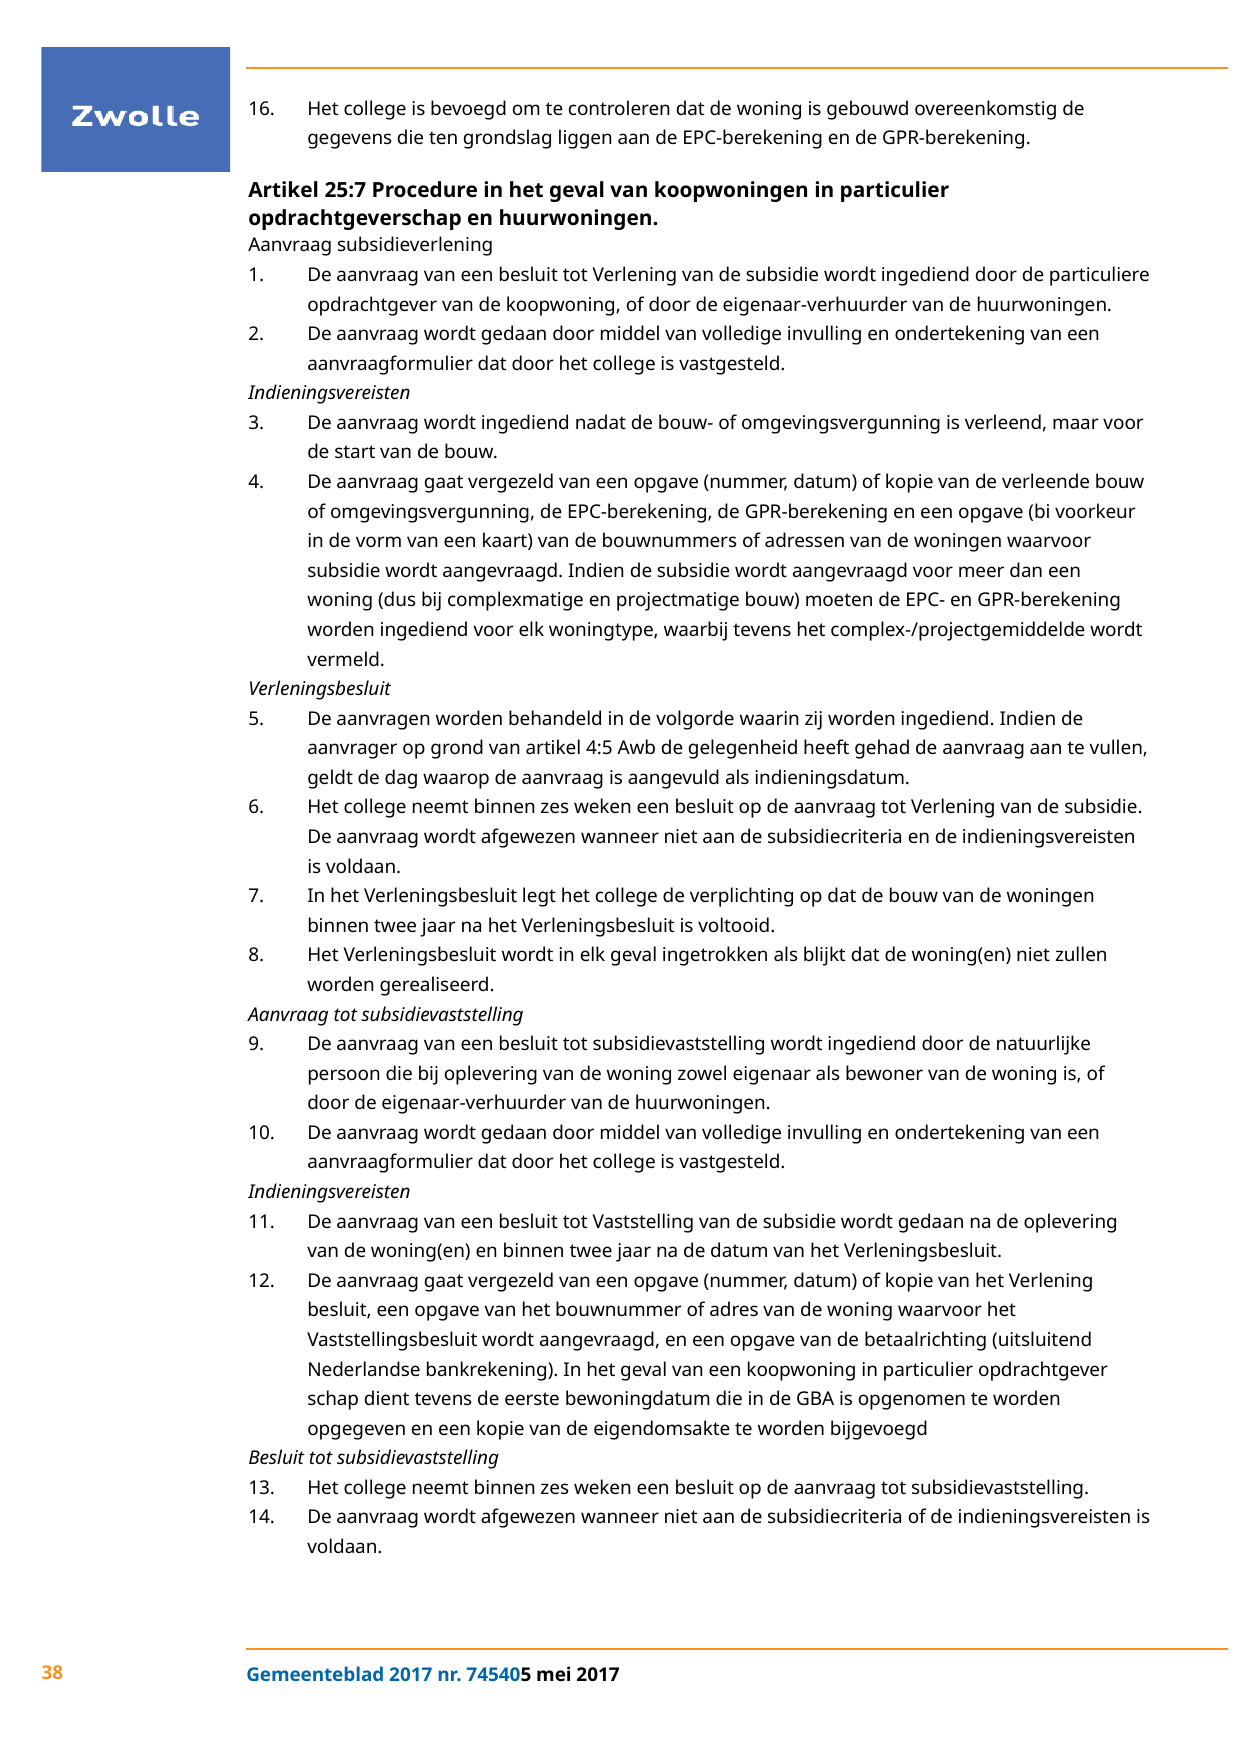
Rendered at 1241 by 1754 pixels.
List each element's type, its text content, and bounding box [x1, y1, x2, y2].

list De aanvraag wordt gedaan door middel van volledige invulling en ondertekening van een aanvraagformulier dat door het college is vastgesteld. [248, 1119, 1152, 1174]
list Het Verleningsbesluit wordt in elk geval ingetrokken als blijkt dat de woning(en) niet zullen worden gerealiseerd. [248, 942, 1152, 997]
list De aanvraag wordt ingediend nadat de bouw- of omgevingsvergunning is verleend, maar voor de start van de bouw. [248, 409, 1152, 464]
text Besluit tot subsidievaststelling [248, 1444, 1152, 1470]
list De aanvragen worden behandeld in de volgorde waarin zij worden ingediend. Indien de aanvrager op grond van artikel 4:5 Awb de gelegenheid heeft gehad de aanvraag aan te vullen, geldt de dag waarop de aanvraag is aangevuld als indieningsdatum. [248, 705, 1152, 790]
text Indieningsvereisten [248, 1178, 1152, 1204]
list De aanvraag gaat vergezeld van een opgave (nummer, datum) of kopie van het Verlening besluit, een opgave van het bouwnummer of adres van de woning waarvoor het Vaststellingsbesluit wordt aangevraagd, en een opgave van de betaalrichting (uitsluitend Nederlandse bankrekening). In het geval van een koopwoning in particulier opdrachtgever schap dient tevens de eerste bewoningdatum die in de GBA is opgenomen te worden opgegeven en een kopie van de eigendomsakte te worden bijgevoegd [248, 1267, 1152, 1441]
list De aanvraag wordt gedaan door middel van volledige invulling en ondertekening van een aanvraagformulier dat door het college is vastgesteld. [248, 320, 1152, 376]
list In het Verleningsbesluit legt het college de verplichting op dat de bouw van de woningen binnen twee jaar na het Verleningsbesluit is voltooid. [248, 882, 1152, 938]
list Het college neemt binnen zes weken een besluit op de aanvraag tot Verlening van de subsidie. De aanvraag wordt afgewezen wanneer niet aan de subsidiecriteria en de indieningsvereisten is voldaan. [248, 794, 1152, 879]
text Verleningsbesluit [248, 675, 1152, 701]
list Het college is bevoegd om te controleren dat de woning is gebouwd overeenkomstig de gegevens die ten grondslag liggen aan de EPC-berekening en de GPR-berekening. [248, 95, 1152, 150]
text Indieningsvereisten [248, 379, 1152, 405]
text Artikel 25:7 Procedure in het geval van koopwoningen in particulier opdrachtgeverschap en huurwoningen. [248, 175, 1152, 232]
list De aanvraag van een besluit tot subsidievaststelling wordt ingediend door de natuurlijke persoon die bij oplevering van de woning zowel eigenaar als bewoner van de woning is, of door de eigenaar-verhuurder van de huurwoningen. [248, 1030, 1152, 1115]
list De aanvraag wordt afgewezen wanneer niet aan de subsidiecriteria of de indieningsvereisten is voldaan. [248, 1504, 1152, 1559]
list De aanvraag van een besluit tot Verlening van de subsidie wordt ingediend door de particuliere opdrachtgever van de koopwoning, of door de eigenaar-verhuurder van de huurwoningen. [248, 261, 1152, 317]
text Aanvraag subsidieverlening [248, 232, 1152, 257]
list De aanvraag gaat vergezeld van een opgave (nummer, datum) of kopie van de verleende bouw of omgevingsvergunning, de EPC-berekening, de GPR-berekening en een opgave (bi voorkeur in de vorm van een kaart) van de bouwnummers of adressen van de woningen waarvoor subsidie wordt aangevraagd. Indien de subsidie wordt aangevraagd voor meer dan een woning (dus bij complexmatige en projectmatige bouw) moeten de EPC- en GPR-berekening worden ingediend voor elk woningtype, waarbij tevens het complex-/projectgemiddelde wordt vermeld. [248, 468, 1152, 672]
text Aanvraag tot subsidievaststelling [248, 1001, 1152, 1027]
list De aanvraag van een besluit tot Vaststelling van de subsidie wordt gedaan na de oplevering van de woning(en) en binnen twee jaar na de datum van het Verleningsbesluit. [248, 1208, 1152, 1263]
picture [41, 47, 231, 172]
list Het college neemt binnen zes weken een besluit op de aanvraag tot subsidievaststelling. [248, 1474, 1152, 1500]
